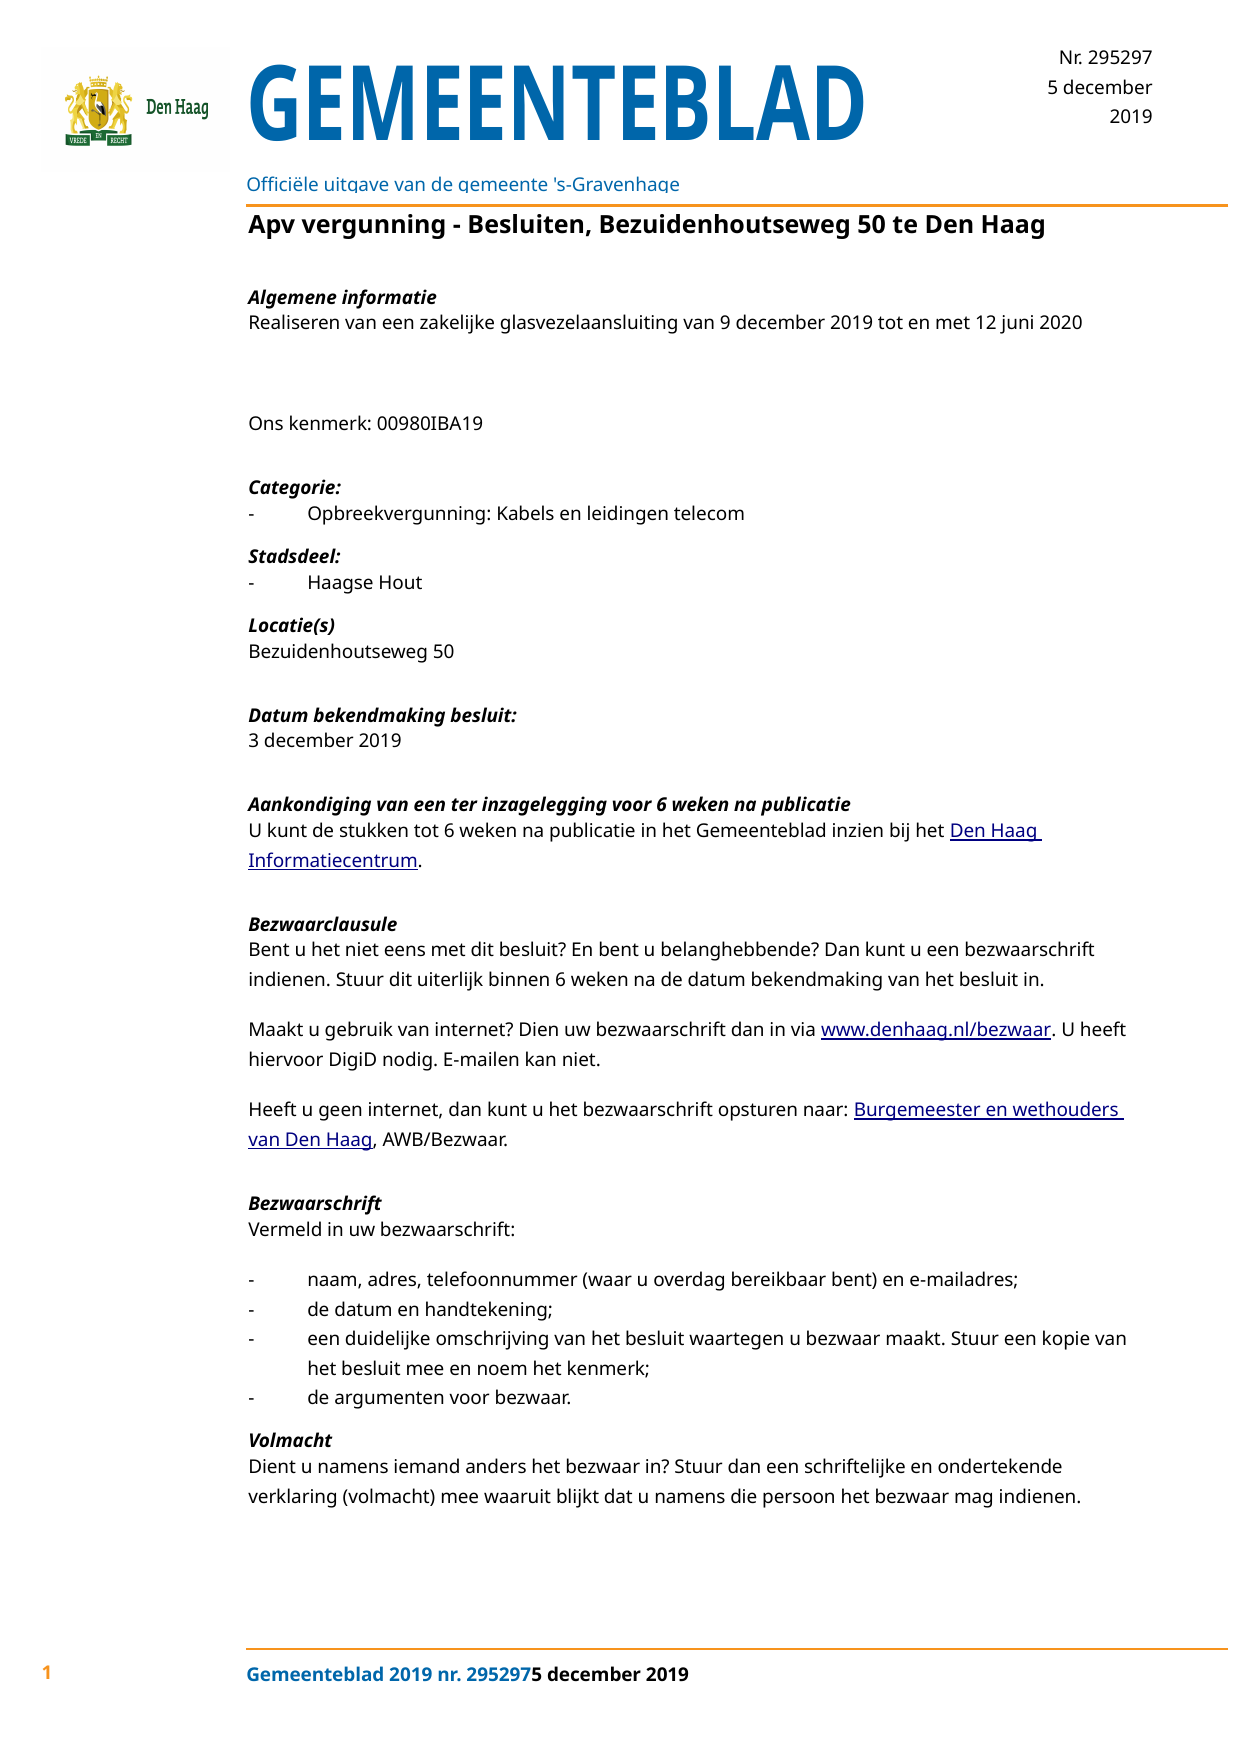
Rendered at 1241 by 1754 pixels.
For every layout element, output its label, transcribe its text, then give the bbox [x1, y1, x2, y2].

list Haagse Hout [248, 569, 1152, 595]
list naam, adres, telefoonnummer (waar u overdag bereikbaar bent) en e-mailadres; [248, 1266, 1152, 1292]
text Bezwaarschrift [248, 1190, 1152, 1216]
text Bent u het niet eens met dit besluit? En bent u belanghebbende? Dan kunt u een bezwaarschrift indienen. Stuur dit uiterlijk binnen 6 weken na de datum bekendmaking van het besluit in. [248, 936, 1152, 992]
text Maakt u gebruik van internet? Dien uw bezwaarschrift dan in via www.denhaag.nl/bezwaar. U heeft hiervoor DigiD nodig. E-mailen kan niet. [248, 1016, 1152, 1072]
text Volmacht [248, 1428, 1152, 1453]
text Bezuidenhoutseweg 50 [248, 638, 1152, 663]
text Stadsdeel: [248, 543, 1152, 569]
list de argumenten voor bezwaar. [248, 1384, 1152, 1410]
text Algemene informatie [248, 284, 1152, 309]
picture [41, 47, 231, 172]
text Categorie: [248, 474, 1152, 500]
text Aankondiging van een ter inzagelegging voor 6 weken na publicatie [248, 791, 1152, 817]
text Locatie(s) [248, 612, 1152, 638]
list Opbreekvergunning: Kabels en leidingen telecom [248, 500, 1152, 526]
text Vermeld in uw bezwaarschrift: [248, 1216, 1152, 1241]
text Apv vergunning - Besluiten, Bezuidenhoutseweg 50 te Den Haag [248, 207, 1152, 241]
text Datum bekendmaking besluit: [248, 702, 1152, 727]
text Ons kenmerk: 00980IBA19 [248, 410, 1152, 436]
text 3 december 2019 [248, 727, 1152, 753]
text U kunt de stukken tot 6 weken na publicatie in het Gemeenteblad inzien bij het Den Haag Informatiecentrum. [248, 817, 1152, 872]
list een duidelijke omschrijving van het besluit waartegen u bezwaar maakt. Stuur een kopie van het besluit mee en noem het kenmerk; [248, 1325, 1152, 1381]
list de datum en handtekening; [248, 1296, 1152, 1321]
text Bezwaarclausule [248, 911, 1152, 936]
text Dient u namens iemand anders het bezwaar in? Stuur dan een schriftelijke en ondertekende verklaring (volmacht) mee waaruit blijkt dat u namens die persoon het bezwaar mag indienen. [248, 1453, 1152, 1509]
text Heeft u geen internet, dan kunt u het bezwaarschrift opsturen naar: Burgemeester en wethouders van Den Haag, AWB/Bezwaar. [248, 1096, 1152, 1152]
text Realiseren van een zakelijke glasvezelaansluiting van 9 december 2019 tot en met 12 juni 2020 [248, 309, 1152, 335]
